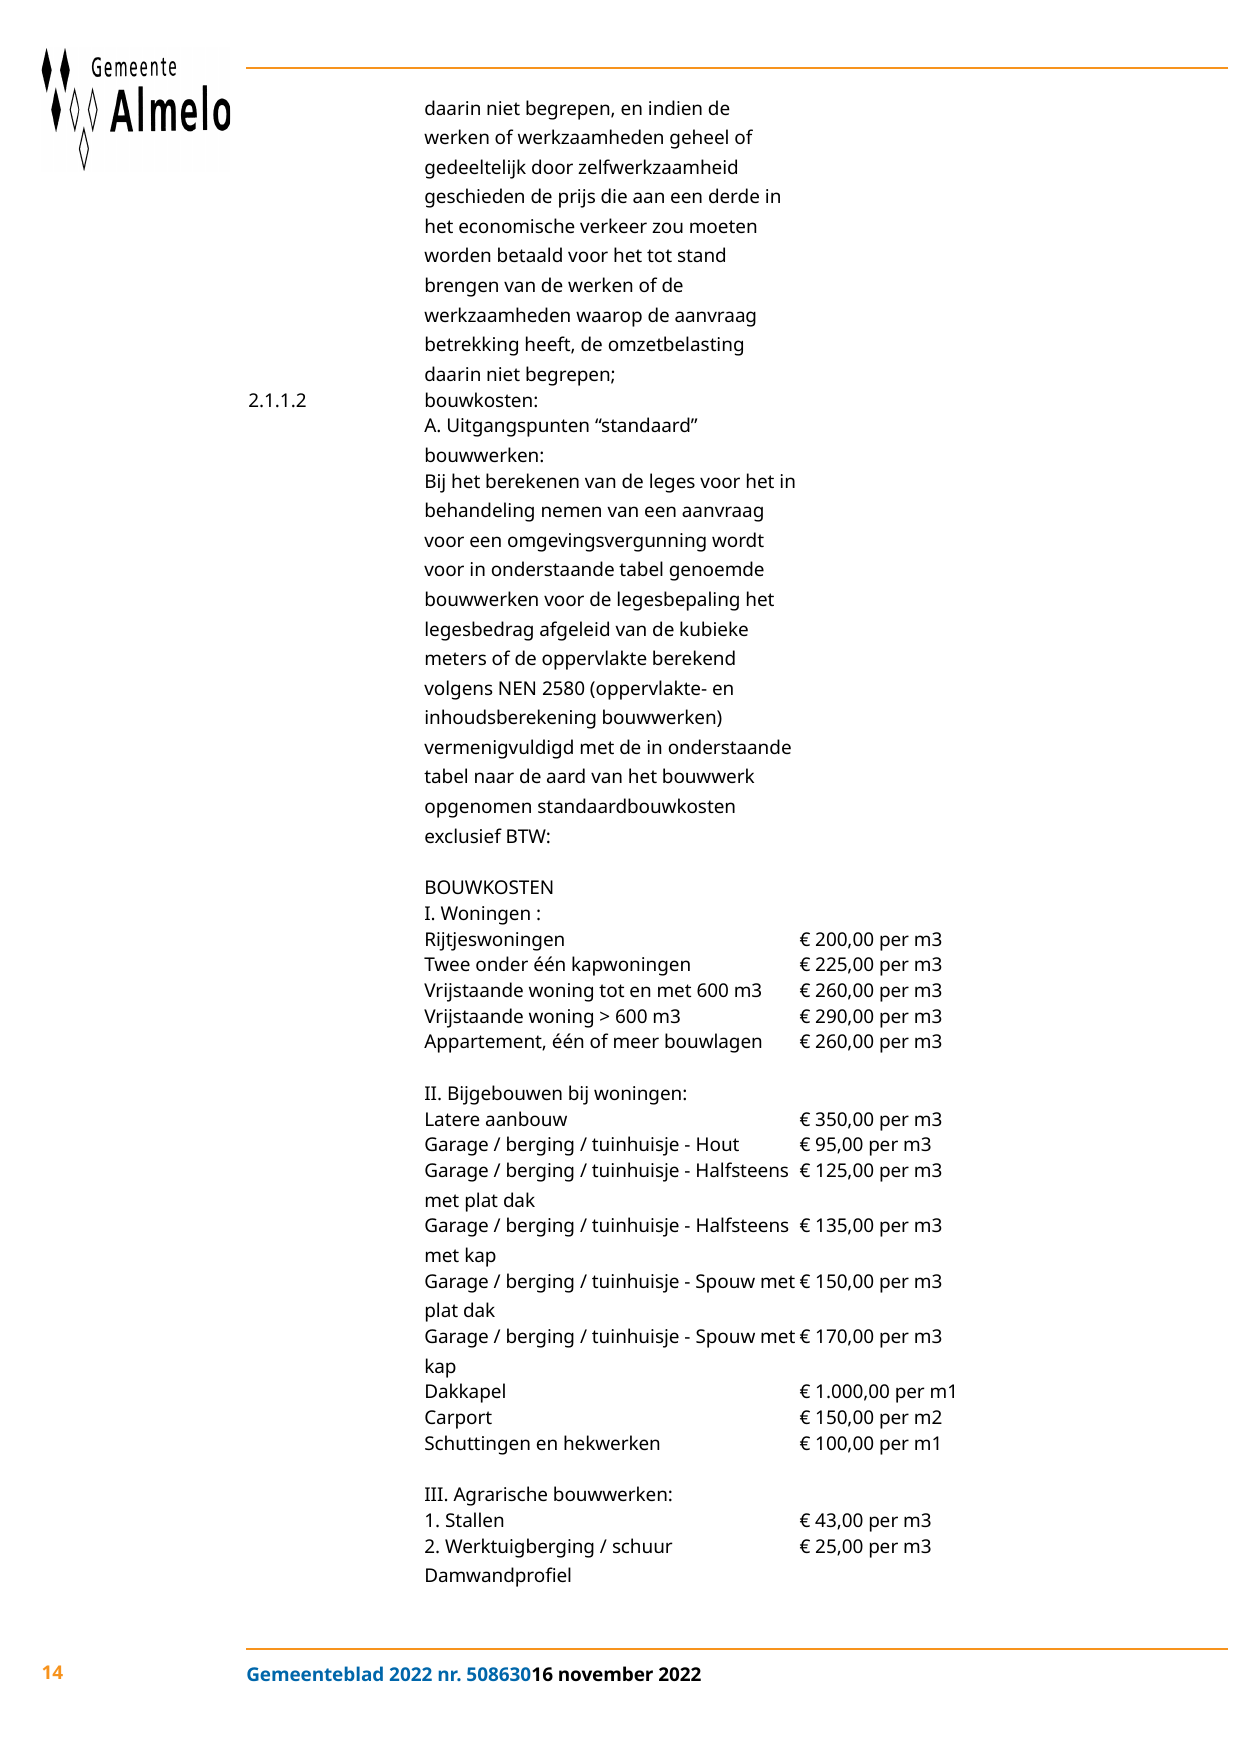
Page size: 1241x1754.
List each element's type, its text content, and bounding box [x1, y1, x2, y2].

table_cell € 225,00 per m3 [799, 951, 975, 977]
table_cell [248, 1003, 424, 1029]
table_cell [975, 95, 1152, 387]
table_cell € 200,00 per m3 [799, 926, 975, 951]
table_cell Garage / berging / tuinhuisje - Spouw met plat dak [424, 1268, 799, 1323]
table_cell [248, 1132, 424, 1157]
table_cell Schuttingen en hekwerken [424, 1430, 799, 1456]
table_cell € 150,00 per m3 [799, 1268, 975, 1323]
table_cell A. Uitgangspunten “standaard” bouwwerken: [424, 413, 799, 468]
table_cell [248, 1323, 424, 1378]
table_cell I. Woningen : [424, 900, 799, 926]
table_cell [248, 95, 424, 387]
picture [41, 47, 231, 172]
table_cell [248, 849, 424, 874]
table_cell [799, 95, 975, 387]
table_cell [424, 1456, 799, 1481]
table_cell [975, 387, 1152, 412]
table_cell [975, 849, 1152, 874]
table_cell € 260,00 per m3 [799, 977, 975, 1003]
table_cell [975, 900, 1152, 926]
table_cell [799, 900, 975, 926]
table_cell [975, 1054, 1152, 1080]
table_cell € 135,00 per m3 [799, 1213, 975, 1268]
table_cell € 350,00 per m3 [799, 1106, 975, 1132]
table_cell [975, 1430, 1152, 1456]
table_cell [248, 1029, 424, 1054]
table_cell € 95,00 per m3 [799, 1132, 975, 1157]
table_cell [248, 900, 424, 926]
table_cell € 290,00 per m3 [799, 1003, 975, 1029]
table_cell Latere aanbouw [424, 1106, 799, 1132]
table_cell [799, 849, 975, 874]
table_cell [248, 874, 424, 900]
table_cell € 43,00 per m3 [799, 1507, 975, 1533]
table_cell [248, 1054, 424, 1080]
table_cell € 170,00 per m3 [799, 1323, 975, 1378]
table_cell [248, 1430, 424, 1456]
table_cell [799, 387, 975, 412]
table_cell [799, 1481, 975, 1507]
table_cell Carport [424, 1404, 799, 1430]
table_cell [424, 1054, 799, 1080]
table_cell [248, 977, 424, 1003]
table_cell Garage / berging / tuinhuisje - Halfsteens met plat dak [424, 1157, 799, 1213]
table_cell [424, 849, 799, 874]
table_cell [248, 413, 424, 468]
table_cell [799, 1456, 975, 1481]
table_cell Vrijstaande woning > 600 m3 [424, 1003, 799, 1029]
table_cell [975, 1533, 1152, 1588]
table_cell [975, 1029, 1152, 1054]
table_cell [975, 977, 1152, 1003]
table_cell [799, 1080, 975, 1106]
table_cell [975, 468, 1152, 848]
table_cell [975, 1481, 1152, 1507]
table_cell € 25,00 per m3 [799, 1533, 975, 1588]
table_cell Garage / berging / tuinhuisje - Spouw met kap [424, 1323, 799, 1378]
table_cell [248, 1080, 424, 1106]
table_cell € 1.000,00 per m1 [799, 1379, 975, 1404]
table_cell [975, 951, 1152, 977]
table_cell [799, 468, 975, 848]
table_cell [248, 1533, 424, 1588]
table_cell Twee onder één kapwoningen [424, 951, 799, 977]
table_cell daarin niet begrepen, en indien de werken of werkzaamheden geheel of gedeeltelijk door zelfwerkzaamheid geschieden de prijs die aan een derde in het economische verkeer zou moeten worden betaald voor het tot stand brengen van de werken of de werkzaamheden waarop de aanvraag betrekking heeft, de omzetbelasting daarin niet begrepen; [424, 95, 799, 387]
table_cell [248, 1157, 424, 1213]
table_cell 2. Werktuigberging / schuur Damwandprofiel [424, 1533, 799, 1588]
table_cell [799, 413, 975, 468]
table_cell [248, 1213, 424, 1268]
table_cell Garage / berging / tuinhuisje - Halfsteens met kap [424, 1213, 799, 1268]
table_cell [975, 1456, 1152, 1481]
table_cell [248, 1106, 424, 1132]
table_cell [975, 1080, 1152, 1106]
table_cell 2.1.1.2 [248, 387, 424, 412]
table_cell 1. Stallen [424, 1507, 799, 1533]
table_cell [799, 874, 975, 900]
table_cell [975, 1132, 1152, 1157]
table_cell bouwkosten: [424, 387, 799, 412]
table_cell [975, 1507, 1152, 1533]
table_cell III. Agrarische bouwwerken: [424, 1481, 799, 1507]
table_cell Garage / berging / tuinhuisje - Hout [424, 1132, 799, 1157]
table_cell [975, 1379, 1152, 1404]
table_cell [248, 1268, 424, 1323]
table_cell € 125,00 per m3 [799, 1157, 975, 1213]
table_cell Rijtjeswoningen [424, 926, 799, 951]
table_cell [248, 1507, 424, 1533]
table_cell [975, 874, 1152, 900]
table_cell [975, 1213, 1152, 1268]
table_cell [799, 1054, 975, 1080]
table_cell [975, 1404, 1152, 1430]
table_cell [248, 926, 424, 951]
table_cell [248, 468, 424, 848]
table_cell II. Bijgebouwen bij woningen: [424, 1080, 799, 1106]
table_cell € 260,00 per m3 [799, 1029, 975, 1054]
table_cell Bij het berekenen van de leges voor het in behandeling nemen van een aanvraag voor een omgevingsvergunning wordt voor in onderstaande tabel genoemde bouwwerken voor de legesbepaling het legesbedrag afgeleid van de kubieke meters of de oppervlakte berekend volgens NEN 2580 (oppervlakte- en inhoudsberekening bouwwerken) vermenigvuldigd met de in onderstaande tabel naar de aard van het bouwwerk opgenomen standaardbouwkosten exclusief BTW: [424, 468, 799, 848]
table_cell [248, 1456, 424, 1481]
table_cell [248, 1379, 424, 1404]
table_cell Vrijstaande woning tot en met 600 m3 [424, 977, 799, 1003]
table_cell [975, 413, 1152, 468]
table_cell [975, 1003, 1152, 1029]
table_cell € 150,00 per m2 [799, 1404, 975, 1430]
table_cell [975, 926, 1152, 951]
table_cell [975, 1268, 1152, 1323]
table_cell [248, 951, 424, 977]
table_cell Dakkapel [424, 1379, 799, 1404]
table_cell BOUWKOSTEN [424, 874, 799, 900]
table_cell [248, 1481, 424, 1507]
table_cell Appartement, één of meer bouwlagen [424, 1029, 799, 1054]
table_cell [975, 1323, 1152, 1378]
table_cell [975, 1106, 1152, 1132]
table_cell [248, 1404, 424, 1430]
table_cell [975, 1157, 1152, 1213]
table_cell € 100,00 per m1 [799, 1430, 975, 1456]
